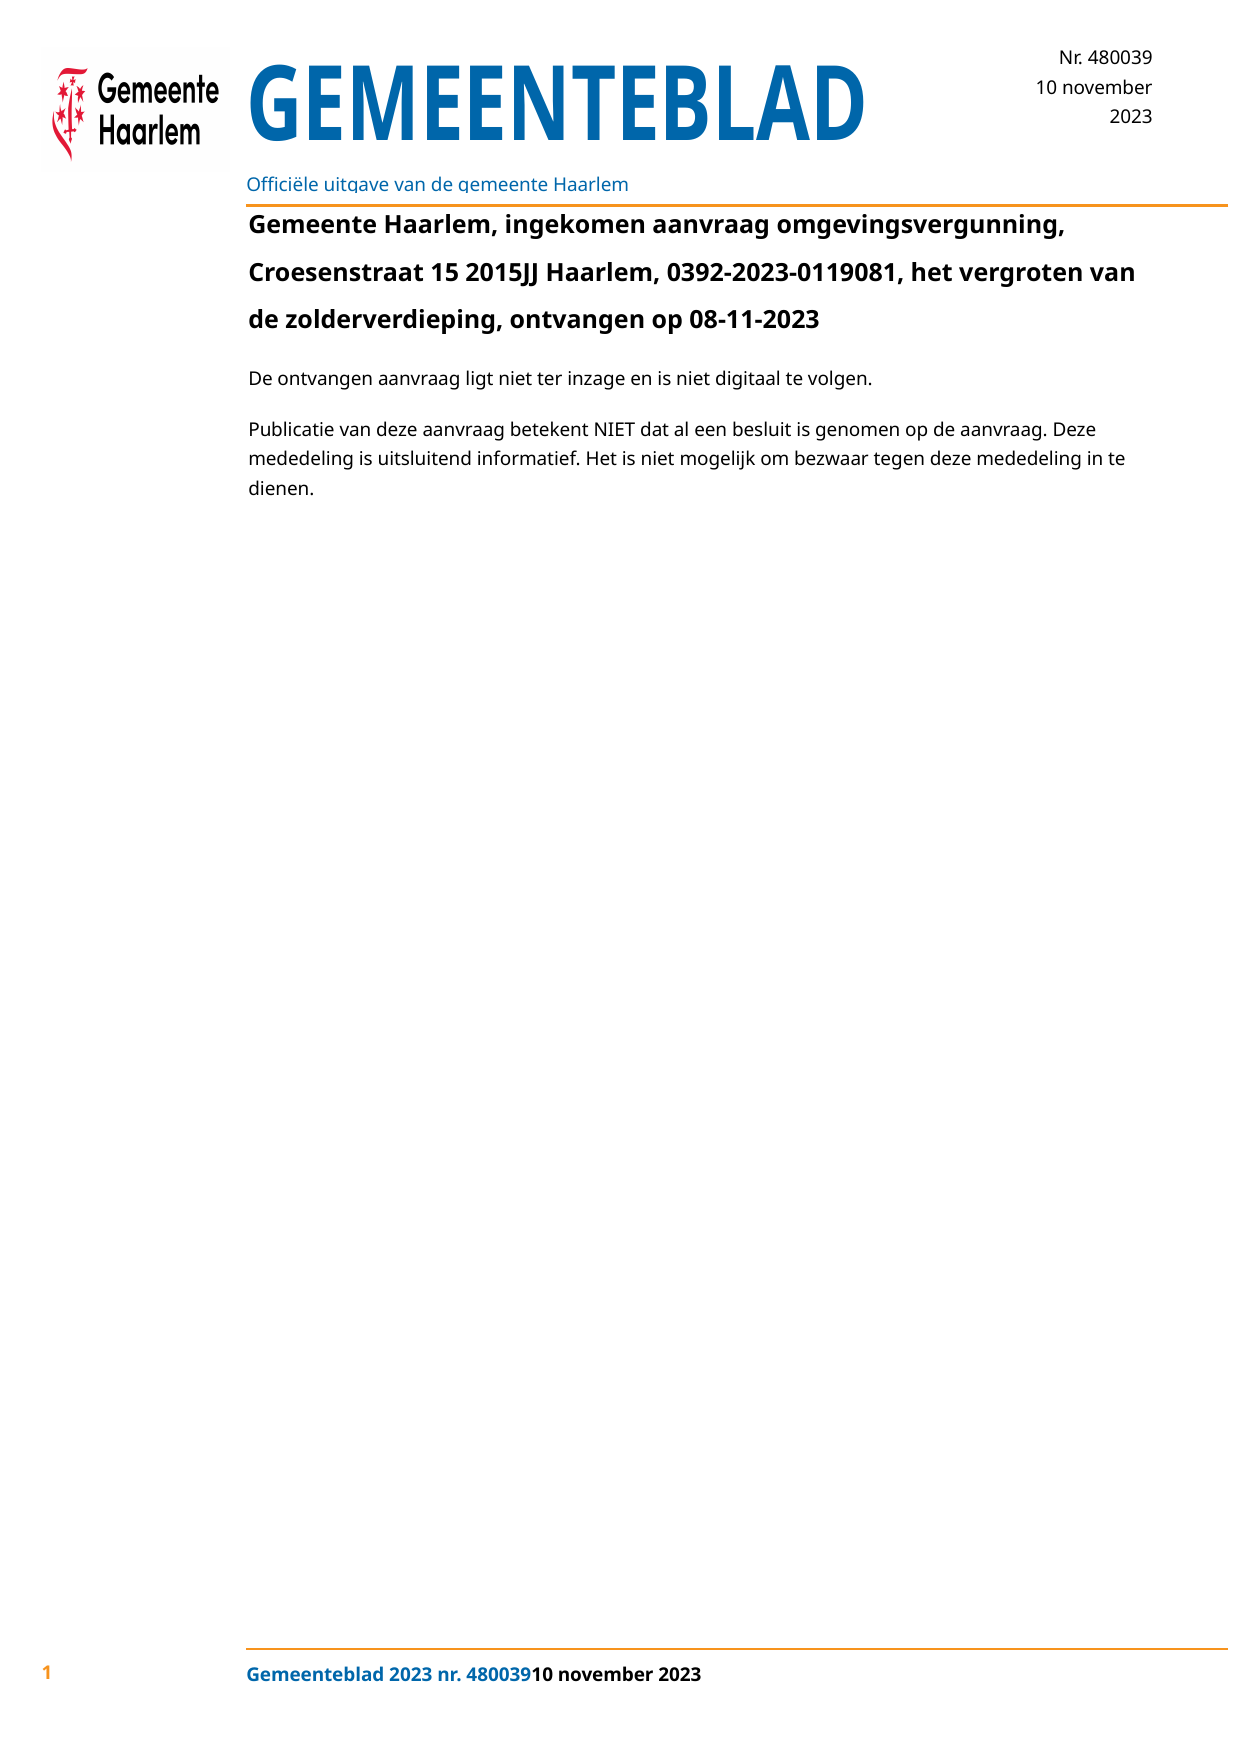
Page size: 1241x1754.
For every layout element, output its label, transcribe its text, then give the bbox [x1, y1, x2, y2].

text De ontvangen aanvraag ligt niet ter inzage en is niet digitaal te volgen. [248, 366, 1152, 391]
text Gemeente Haarlem, ingekomen aanvraag omgevingsvergunning, Croesenstraat 15 2015JJ Haarlem, 0392-2023-0119081, het vergroten van de zolderverdieping, ontvangen op 08-11-2023 [248, 207, 1152, 336]
picture [41, 47, 231, 172]
text Publicatie van deze aanvraag betekent NIET dat al een besluit is genomen op de aanvraag. Deze mededeling is uitsluitend informatief. Het is niet mogelijk om bezwaar tegen deze mededeling in te dienen. [248, 416, 1152, 501]
